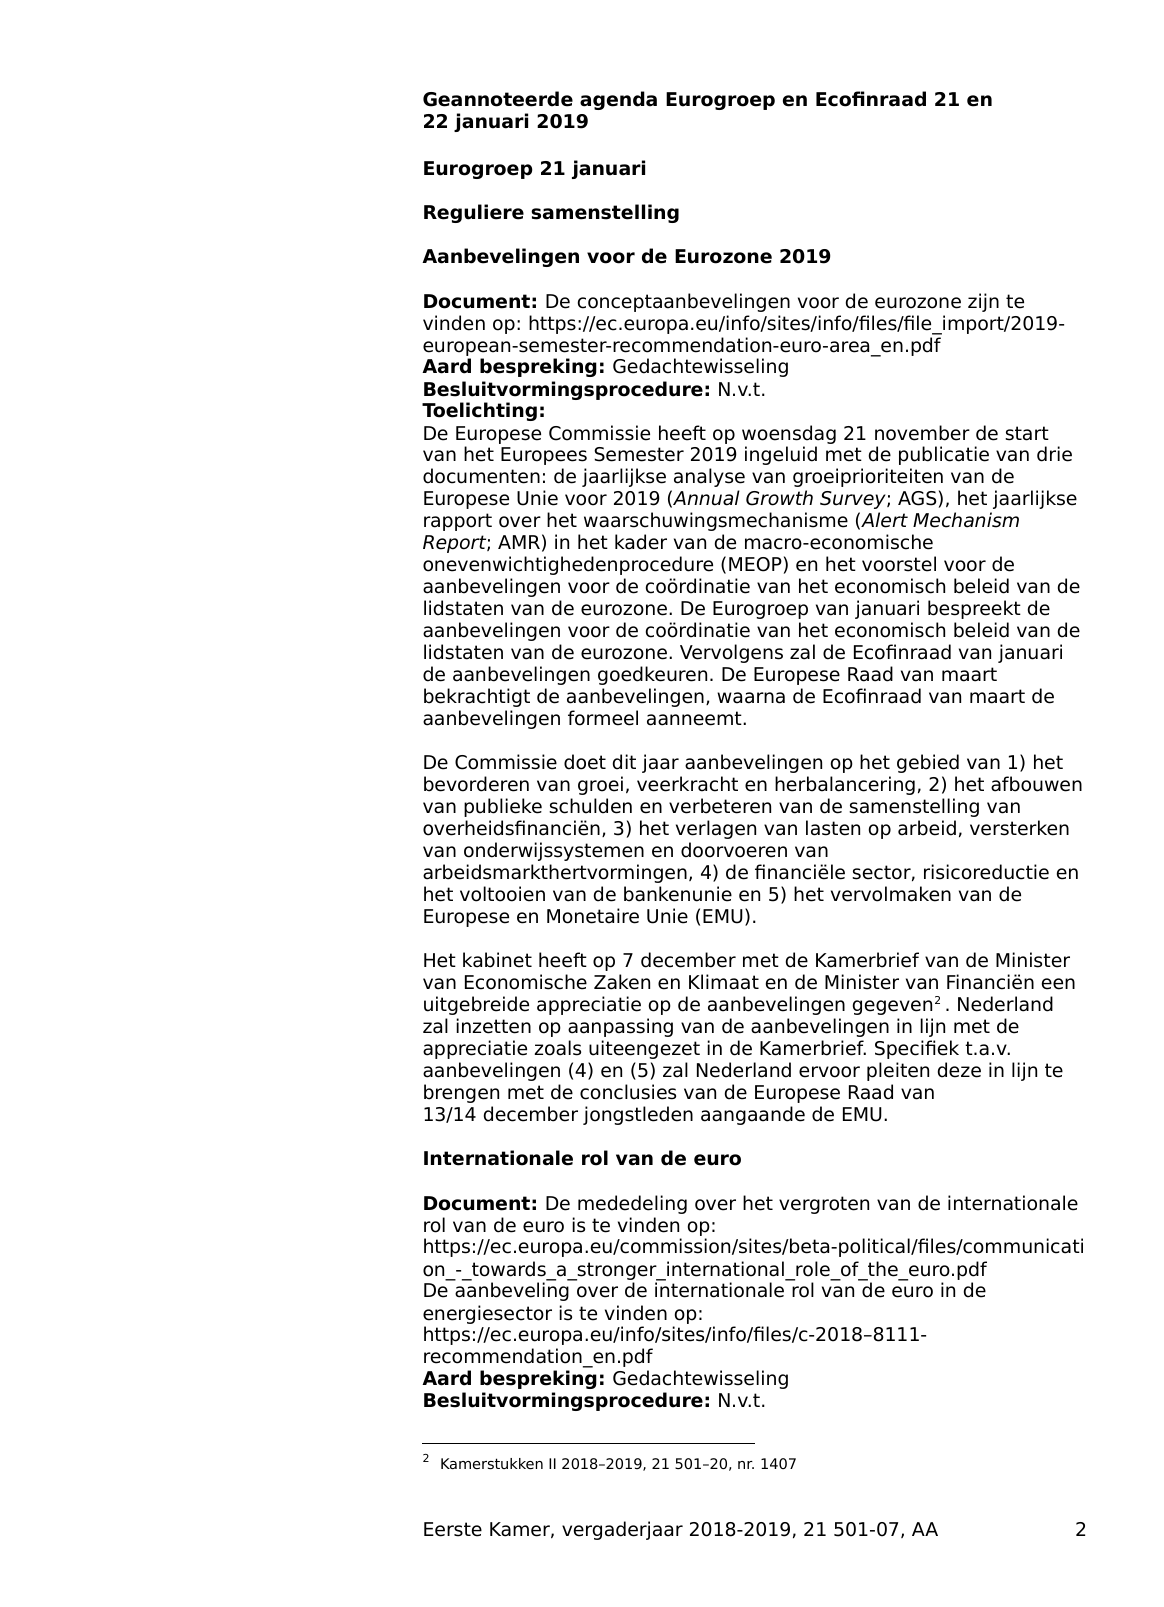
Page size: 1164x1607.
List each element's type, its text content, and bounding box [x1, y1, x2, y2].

subtitle Geannoteerde agenda Eurogroep en Ecofinraad 21 en 22 januari 2019 [422, 89, 1087, 133]
text De Europese Commissie heeft op woensdag 21 november de start van het Europees Semester 2019 ingeluid met de publicatie van drie documenten: de jaarlijkse analyse van groeiprioriteiten van de Europese Unie voor 2019 (Annual Growth Survey; AGS), het jaarlijkse rapport over het waarschuwingsmechanisme (Alert Mechanism Report; AMR) in het kader van de macro-economische onevenwichtighedenprocedure (MEOP) en het voorstel voor de aanbevelingen voor de coördinatie van het economisch beleid van de lidstaten van de eurozone. De Eurogroep van januari bespreekt de aanbevelingen voor de coördinatie van het economisch beleid van de lidstaten van de eurozone. Vervolgens zal de Ecofinraad van januari de aanbevelingen goedkeuren. De Europese Raad van maart bekrachtigt de aanbevelingen, waarna de Ecofinraad van maart de aanbevelingen formeel aanneemt. [422, 422, 1087, 730]
text De aanbeveling over de internationale rol van de euro in de energiesector is te vinden op: https://ec.europa.eu/info/sites/info/files/c-2018–8111-recommendation_en.pdf [422, 1280, 1087, 1368]
text Aard bespreking: Gedachtewisseling [422, 1368, 1087, 1390]
text Het kabinet heeft op 7 december met de Kamerbrief van de Minister van Economische Zaken en Klimaat en de Minister van Financiën een uitgebreide appreciatie op de aanbevelingen gegeven. Nederland zal inzetten op aanpassing van de aanbevelingen in lijn met de appreciatie zoals uiteengezet in de Kamerbrief. Specifiek t.a.v. aanbevelingen (4) en (5) zal Nederland ervoor pleiten deze in lijn te brengen met de conclusies van de Europese Raad van 13/14 december jongstleden aangaande de EMU. [422, 950, 1087, 1126]
subtitle Aanbevelingen voor de Eurozone 2019 [422, 246, 1087, 268]
text Aard bespreking: Gedachtewisseling [422, 356, 1087, 378]
subtitle Eurogroep 21 januari [422, 158, 1087, 180]
text Document: De conceptaanbevelingen voor de eurozone zijn te vinden op: https://ec.europa.eu/info/sites/info/files/file_import/2019-european-semester-recommendation-euro-area_en.pdf [422, 291, 1087, 356]
text Document: De mededeling over het vergroten van de internationale rol van de euro is te vinden op: https://ec.europa.eu/commission/sites/beta-political/files/communication_-_towards_a_stronger_international_role_of_the_euro.pdf [422, 1192, 1087, 1280]
text Kamerstukken II 2018–2019, 21 501–20, nr. 1407 [422, 1452, 1087, 1474]
subtitle Reguliere samenstelling [422, 202, 1087, 224]
text Besluitvormingsprocedure: N.v.t. [422, 378, 1087, 400]
text Toelichting: [422, 400, 1087, 422]
text Besluitvormingsprocedure: N.v.t. [422, 1390, 1087, 1412]
text De Commissie doet dit jaar aanbevelingen op het gebied van 1) het bevorderen van groei, veerkracht en herbalancering, 2) het afbouwen van publieke schulden en verbeteren van de samenstelling van overheidsfinanciën, 3) het verlagen van lasten op arbeid, versterken van onderwijssystemen en doorvoeren van arbeidsmarkthertvormingen, 4) de financiële sector, risicoreductie en het voltooien van de bankenunie en 5) het vervolmaken van de Europese en Monetaire Unie (EMU). [422, 752, 1087, 928]
subtitle Internationale rol van de euro [422, 1148, 1087, 1170]
